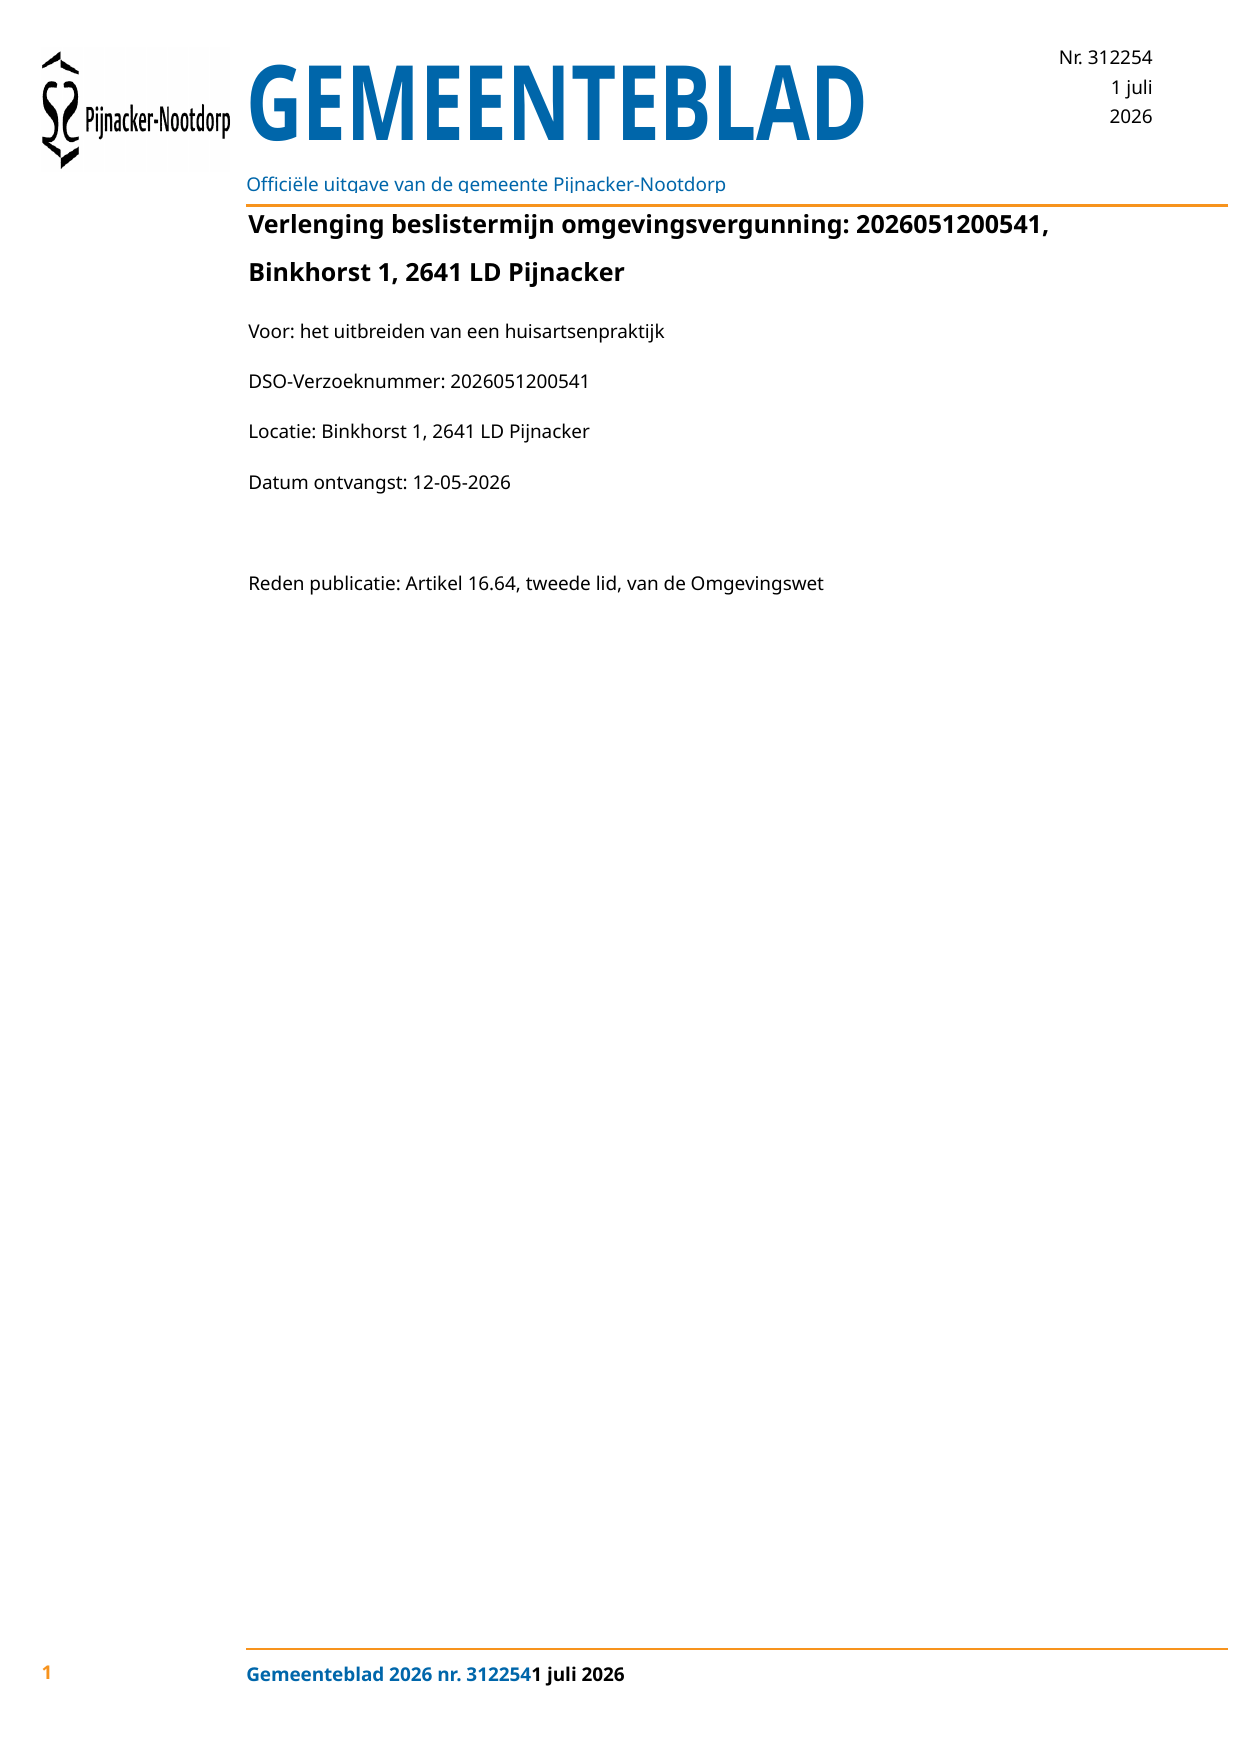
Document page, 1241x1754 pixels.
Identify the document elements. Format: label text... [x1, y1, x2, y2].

text Reden publicatie: Artikel 16.64, tweede lid, van de Omgevingswet [248, 570, 1152, 596]
text Voor: het uitbreiden van een huisartsenpraktijk [248, 318, 1152, 344]
picture [41, 47, 231, 172]
text Datum ontvangst: 12-05-2026 [248, 469, 1152, 495]
text Locatie: Binkhorst 1, 2641 LD Pijnacker [248, 419, 1152, 444]
text DSO-Verzoeknummer: 2026051200541 [248, 368, 1152, 394]
text Verlenging beslistermijn omgevingsvergunning: 2026051200541, Binkhorst 1, 2641 LD Pijnacker [248, 207, 1152, 288]
